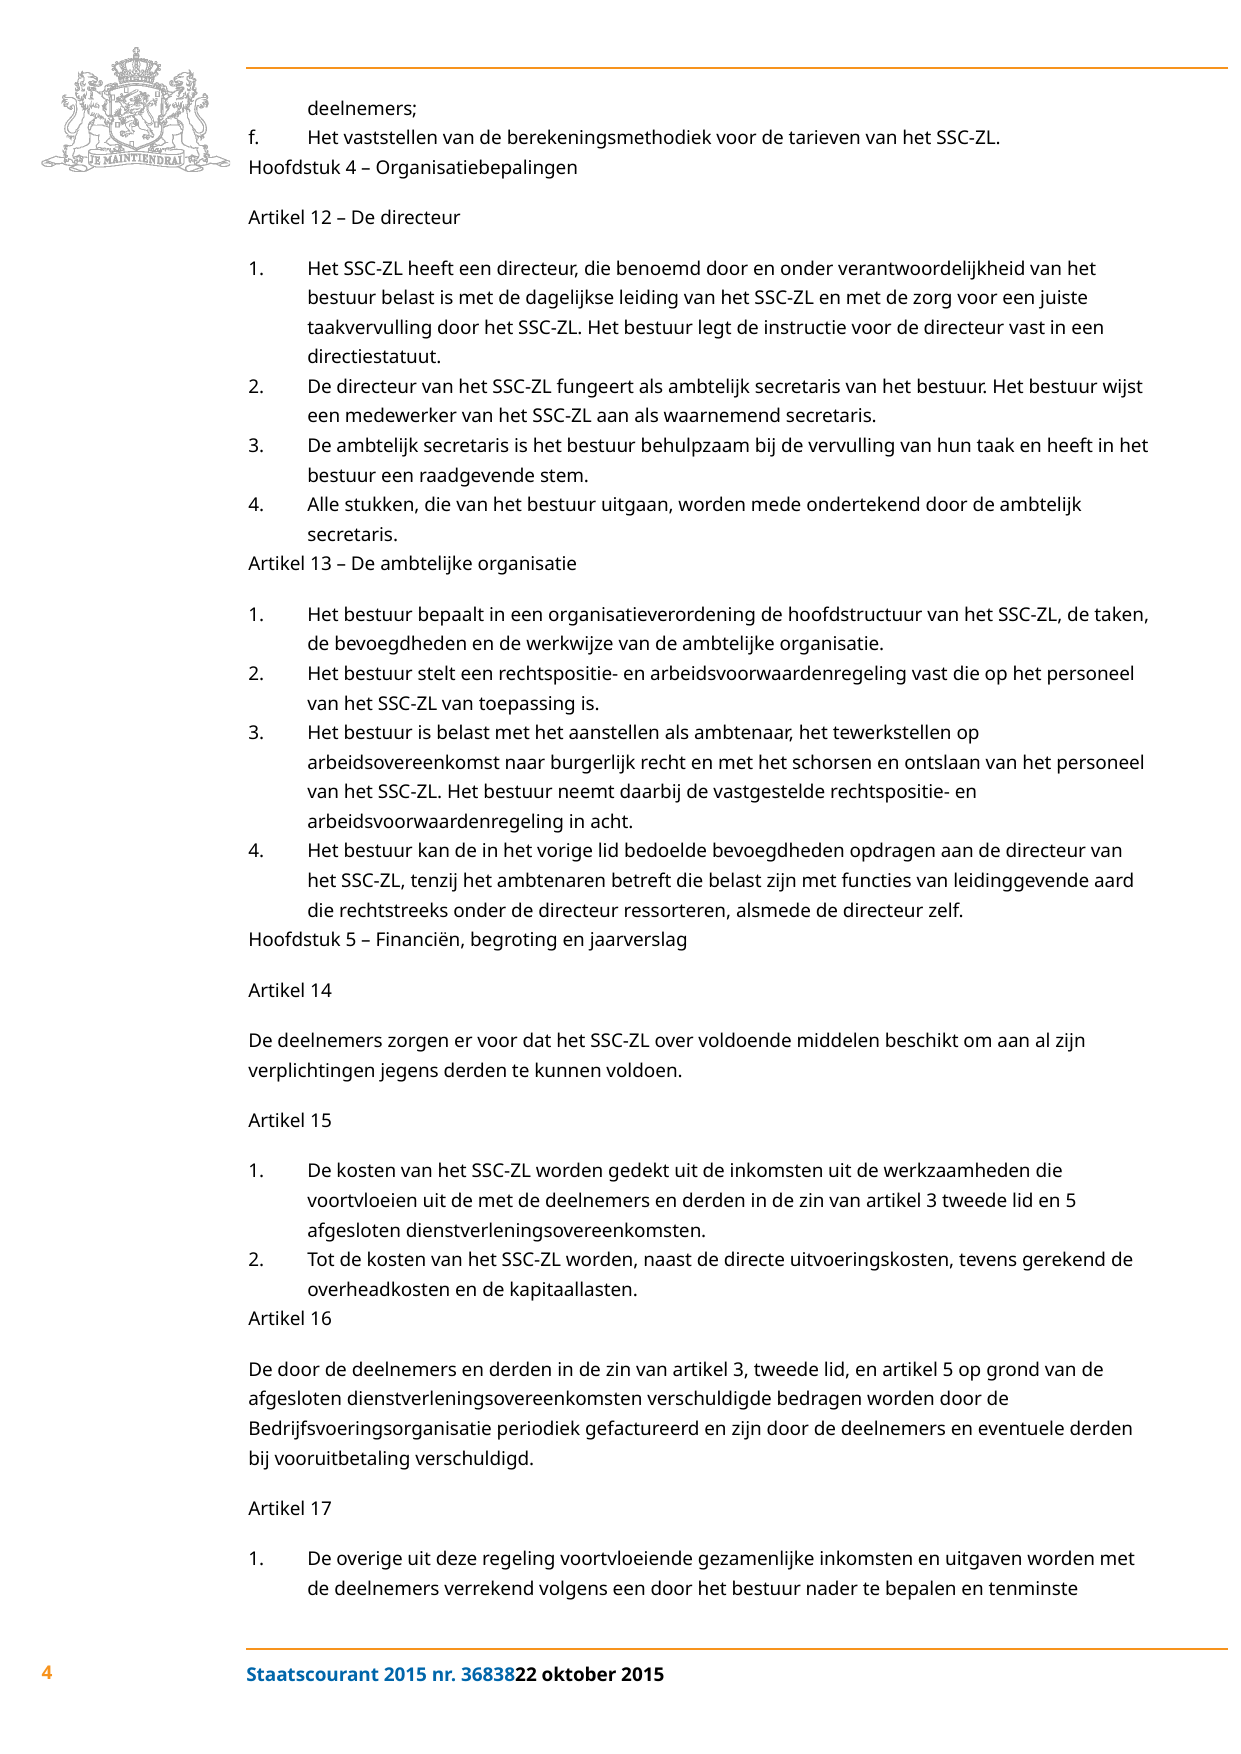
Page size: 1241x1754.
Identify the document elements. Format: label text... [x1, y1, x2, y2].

list Tot de kosten van het SSC-ZL worden, naast de directe uitvoeringskosten, tevens gerekend de overheadkosten en de kapitaallasten. [248, 1246, 1152, 1302]
list De ambtelijk secretaris is het bestuur behulpzaam bij de vervulling van hun taak en heeft in het bestuur een raadgevende stem. [248, 432, 1152, 488]
list Alle stukken, die van het bestuur uitgaan, worden mede ondertekend door de ambtelijk secretaris. [248, 491, 1152, 547]
list deelnemers; [248, 95, 1152, 121]
text Artikel 16 [248, 1306, 1152, 1331]
list De directeur van het SSC-ZL fungeert als ambtelijk secretaris van het bestuur. Het bestuur wijst een medewerker van het SSC-ZL aan als waarnemend secretaris. [248, 373, 1152, 428]
list Het bestuur kan de in het vorige lid bedoelde bevoegdheden opdragen aan de directeur van het SSC-ZL, tenzij het ambtenaren betreft die belast zijn met functies van leidinggevende aard die rechtstreeks onder de directeur ressorteren, alsmede de directeur zelf. [248, 838, 1152, 923]
list De overige uit deze regeling voortvloeiende gezamenlijke inkomsten en uitgaven worden met de deelnemers verrekend volgens een door het bestuur nader te bepalen en tenminste [248, 1546, 1152, 1601]
text Hoofdstuk 4 – Organisatiebepalingen [248, 154, 1152, 180]
text Artikel 12 – De directeur [248, 204, 1152, 230]
text De deelnemers zorgen er voor dat het SSC-ZL over voldoende middelen beschikt om aan al zijn verplichtingen jegens derden te kunnen voldoen. [248, 1027, 1152, 1083]
text De door de deelnemers en derden in de zin van artikel 3, tweede lid, en artikel 5 op grond van de afgesloten dienstverleningsovereenkomsten verschuldigde bedragen worden door de Bedrijfsvoeringsorganisatie periodiek gefactureerd en zijn door de deelnemers en eventuele derden bij vooruitbetaling verschuldigd. [248, 1356, 1152, 1471]
text Artikel 15 [248, 1107, 1152, 1133]
text Hoofdstuk 5 – Financiën, begroting en jaarverslag [248, 926, 1152, 952]
list Het SSC-ZL heeft een directeur, die benoemd door en onder verantwoordelijkheid van het bestuur belast is met de dagelijkse leiding van het SSC-ZL en met de zorg voor een juiste taakvervulling door het SSC-ZL. Het bestuur legt de instructie voor de directeur vast in een directiestatuut. [248, 255, 1152, 369]
list Het bestuur stelt een rechtspositie- en arbeidsvoorwaardenregeling vast die op het personeel van het SSC-ZL van toepassing is. [248, 660, 1152, 716]
list Het bestuur is belast met het aanstellen als ambtenaar, het tewerkstellen op arbeidsovereenkomst naar burgerlijk recht en met het schorsen en ontslaan van het personeel van het SSC-ZL. Het bestuur neemt daarbij de vastgestelde rechtspositie- en arbeidsvoorwaardenregeling in acht. [248, 719, 1152, 834]
picture [41, 47, 231, 172]
list Het bestuur bepaalt in een organisatieverordening de hoofdstructuur van het SSC-ZL, de taken, de bevoegdheden en de werkwijze van de ambtelijke organisatie. [248, 601, 1152, 656]
list De kosten van het SSC-ZL worden gedekt uit de inkomsten uit de werkzaamheden die voortvloeien uit de met de deelnemers en derden in de zin van artikel 3 tweede lid en 5 afgesloten dienstverleningsovereenkomsten. [248, 1158, 1152, 1243]
text Artikel 14 [248, 977, 1152, 1003]
text Artikel 13 – De ambtelijke organisatie [248, 551, 1152, 576]
list Het vaststellen van de berekeningsmethodiek voor de tarieven van het SSC-ZL. [248, 124, 1152, 150]
text Artikel 17 [248, 1495, 1152, 1521]
